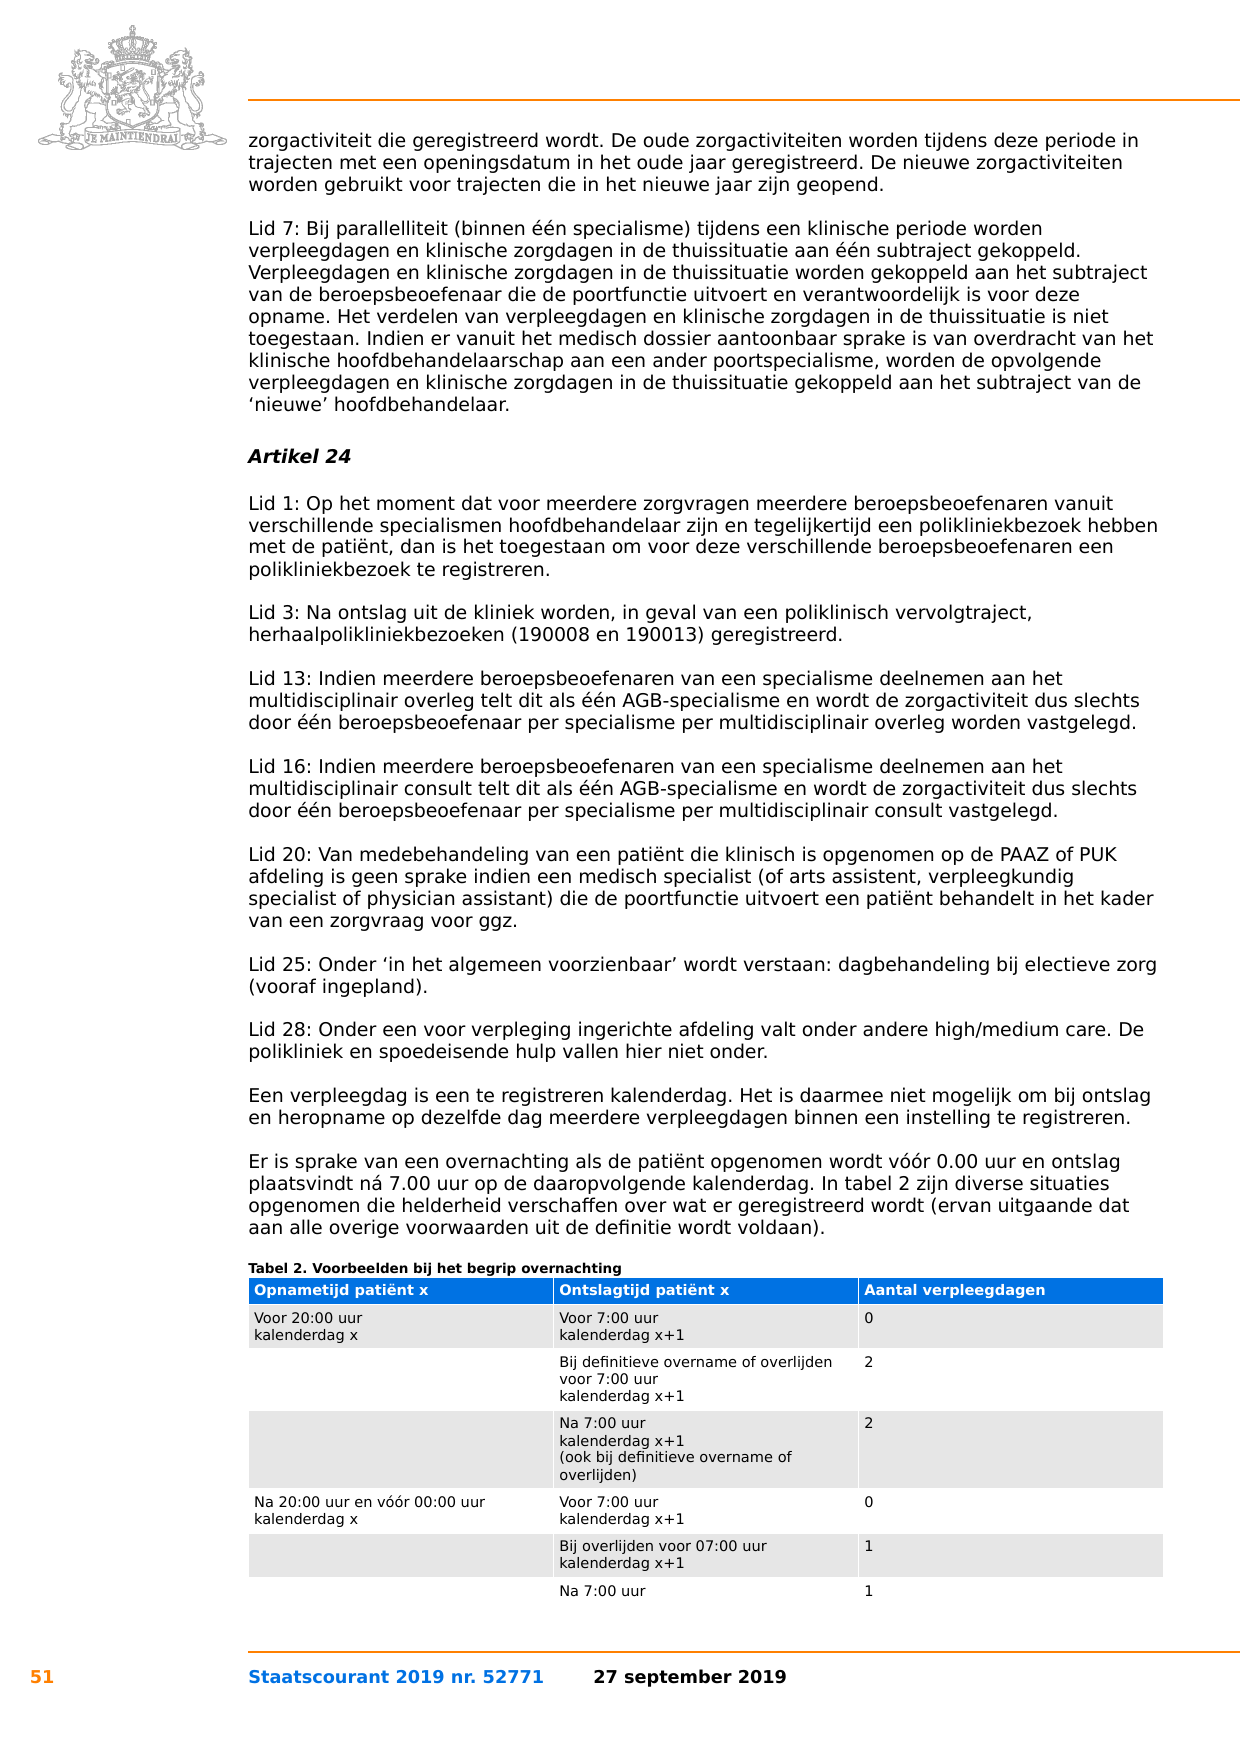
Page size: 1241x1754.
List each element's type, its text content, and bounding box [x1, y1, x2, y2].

table_cell Ontslagtijd patiënt x [554, 1278, 858, 1304]
text Lid 20: Van medebehandeling van een patiënt die klinisch is opgenomen op de PAAZ of PUK afdeling is geen sprake indien een medisch specialist (of arts assistent, verpleegkundig specialist of physician assistant) die de poortfunctie uitvoert een patiënt behandelt in het kader van een zorgvraag voor ggz. [248, 844, 1163, 932]
text Lid 13: Indien meerdere beroepsbeoefenaren van een specialisme deelnemen aan het multidisciplinair overleg telt dit als één AGB-specialisme en wordt de zorgactiviteit dus slechts door één beroepsbeoefenaar per specialisme per multidisciplinair overleg worden vastgelegd. [248, 668, 1163, 734]
table_cell 0 [859, 1489, 1163, 1532]
text Lid 25: Onder ‘in het algemeen voorzienbaar’ wordt verstaan: dagbehandeling bij electieve zorg (vooraf ingepland). [248, 953, 1163, 997]
table_cell Bij overlijden voor 07:00 uur kalenderdag x+1 [554, 1534, 858, 1577]
table_cell Voor 7:00 uur kalenderdag x+1 [554, 1489, 858, 1532]
text zorgactiviteit die geregistreerd wordt. De oude zorgactiviteiten worden tijdens deze periode in trajecten met een openingsdatum in het oude jaar geregistreerd. De nieuwe zorgactiviteiten worden gebruikt voor trajecten die in het nieuwe jaar zijn geopend. [248, 130, 1163, 196]
table_cell [249, 1411, 553, 1488]
table_cell 1 [859, 1534, 1163, 1577]
text Lid 28: Onder een voor verpleging ingerichte afdeling valt onder andere high/medium care. De polikliniek en spoedeisende hulp vallen hier niet onder. [248, 1019, 1163, 1063]
table_cell Aantal verpleegdagen [859, 1278, 1163, 1304]
picture [38, 25, 227, 150]
table_cell Voor 7:00 uur kalenderdag x+1 [554, 1305, 858, 1348]
text Lid 7: Bij parallelliteit (binnen één specialisme) tijdens een klinische periode worden verpleegdagen en klinische zorgdagen in de thuissituatie aan één subtraject gekoppeld. Verpleegdagen en klinische zorgdagen in de thuissituatie worden gekoppeld aan het subtraject van de beroepsbeoefenaar die de poortfunctie uitvoert en verantwoordelijk is voor deze opname. Het verdelen van verpleegdagen en klinische zorgdagen in de thuissituatie is niet toegestaan. Indien er vanuit het medisch dossier aantoonbaar sprake is van overdracht van het klinische hoofdbehandelaarschap aan een ander poortspecialisme, worden de opvolgende verpleegdagen en klinische zorgdagen in de thuissituatie gekoppeld aan het subtraject van de ‘nieuwe’ hoofdbehandelaar. [248, 218, 1163, 416]
table_cell 1 [859, 1578, 1163, 1604]
table_cell Na 7:00 uur [554, 1578, 858, 1604]
table_cell 0 [859, 1305, 1163, 1348]
table_cell [249, 1534, 553, 1577]
table_cell [249, 1349, 553, 1410]
subtitle Artikel 24 [248, 446, 1163, 467]
table_cell 2 [859, 1349, 1163, 1410]
table_cell 2 [859, 1411, 1163, 1488]
text Lid 16: Indien meerdere beroepsbeoefenaren van een specialisme deelnemen aan het multidisciplinair consult telt dit als één AGB-specialisme en wordt de zorgactiviteit dus slechts door één beroepsbeoefenaar per specialisme per multidisciplinair consult vastgelegd. [248, 756, 1163, 822]
text Lid 1: Op het moment dat voor meerdere zorgvragen meerdere beroepsbeoefenaren vanuit verschillende specialismen hoofdbehandelaar zijn en tegelijkertijd een polikliniekbezoek hebben met de patiënt, dan is het toegestaan om voor deze verschillende beroepsbeoefenaren een polikliniekbezoek te registreren. [248, 492, 1163, 580]
table_cell Bij definitieve overname of overlijden voor 7:00 uur kalenderdag x+1 [554, 1349, 858, 1410]
table_header Tabel 2. Voorbeelden bij het begrip overnachting [248, 1261, 1163, 1277]
text Een verpleegdag is een te registreren kalenderdag. Het is daarmee niet mogelijk om bij ontslag en heropname op dezelfde dag meerdere verpleegdagen binnen een instelling te registreren. [248, 1085, 1163, 1129]
table_cell Opnametijd patiënt x [249, 1278, 553, 1304]
text Er is sprake van een overnachting als de patiënt opgenomen wordt vóór 0.00 uur en ontslag plaatsvindt ná 7.00 uur op de daaropvolgende kalenderdag. In tabel 2 zijn diverse situaties opgenomen die helderheid verschaffen over wat er geregistreerd wordt (ervan uitgaande dat aan alle overige voorwaarden uit de definitie wordt voldaan). [248, 1151, 1163, 1239]
text Lid 3: Na ontslag uit de kliniek worden, in geval van een poliklinisch vervolgtraject, herhaalpolikliniekbezoeken (190008 en 190013) geregistreerd. [248, 602, 1163, 646]
table_cell Voor 20:00 uur kalenderdag x [249, 1305, 553, 1348]
table_cell Na 7:00 uur kalenderdag x+1 (ook bij definitieve overname of overlijden) [554, 1411, 858, 1488]
table_cell Na 20:00 uur en vóór 00:00 uur kalenderdag x [249, 1489, 553, 1532]
table_cell [249, 1578, 553, 1604]
